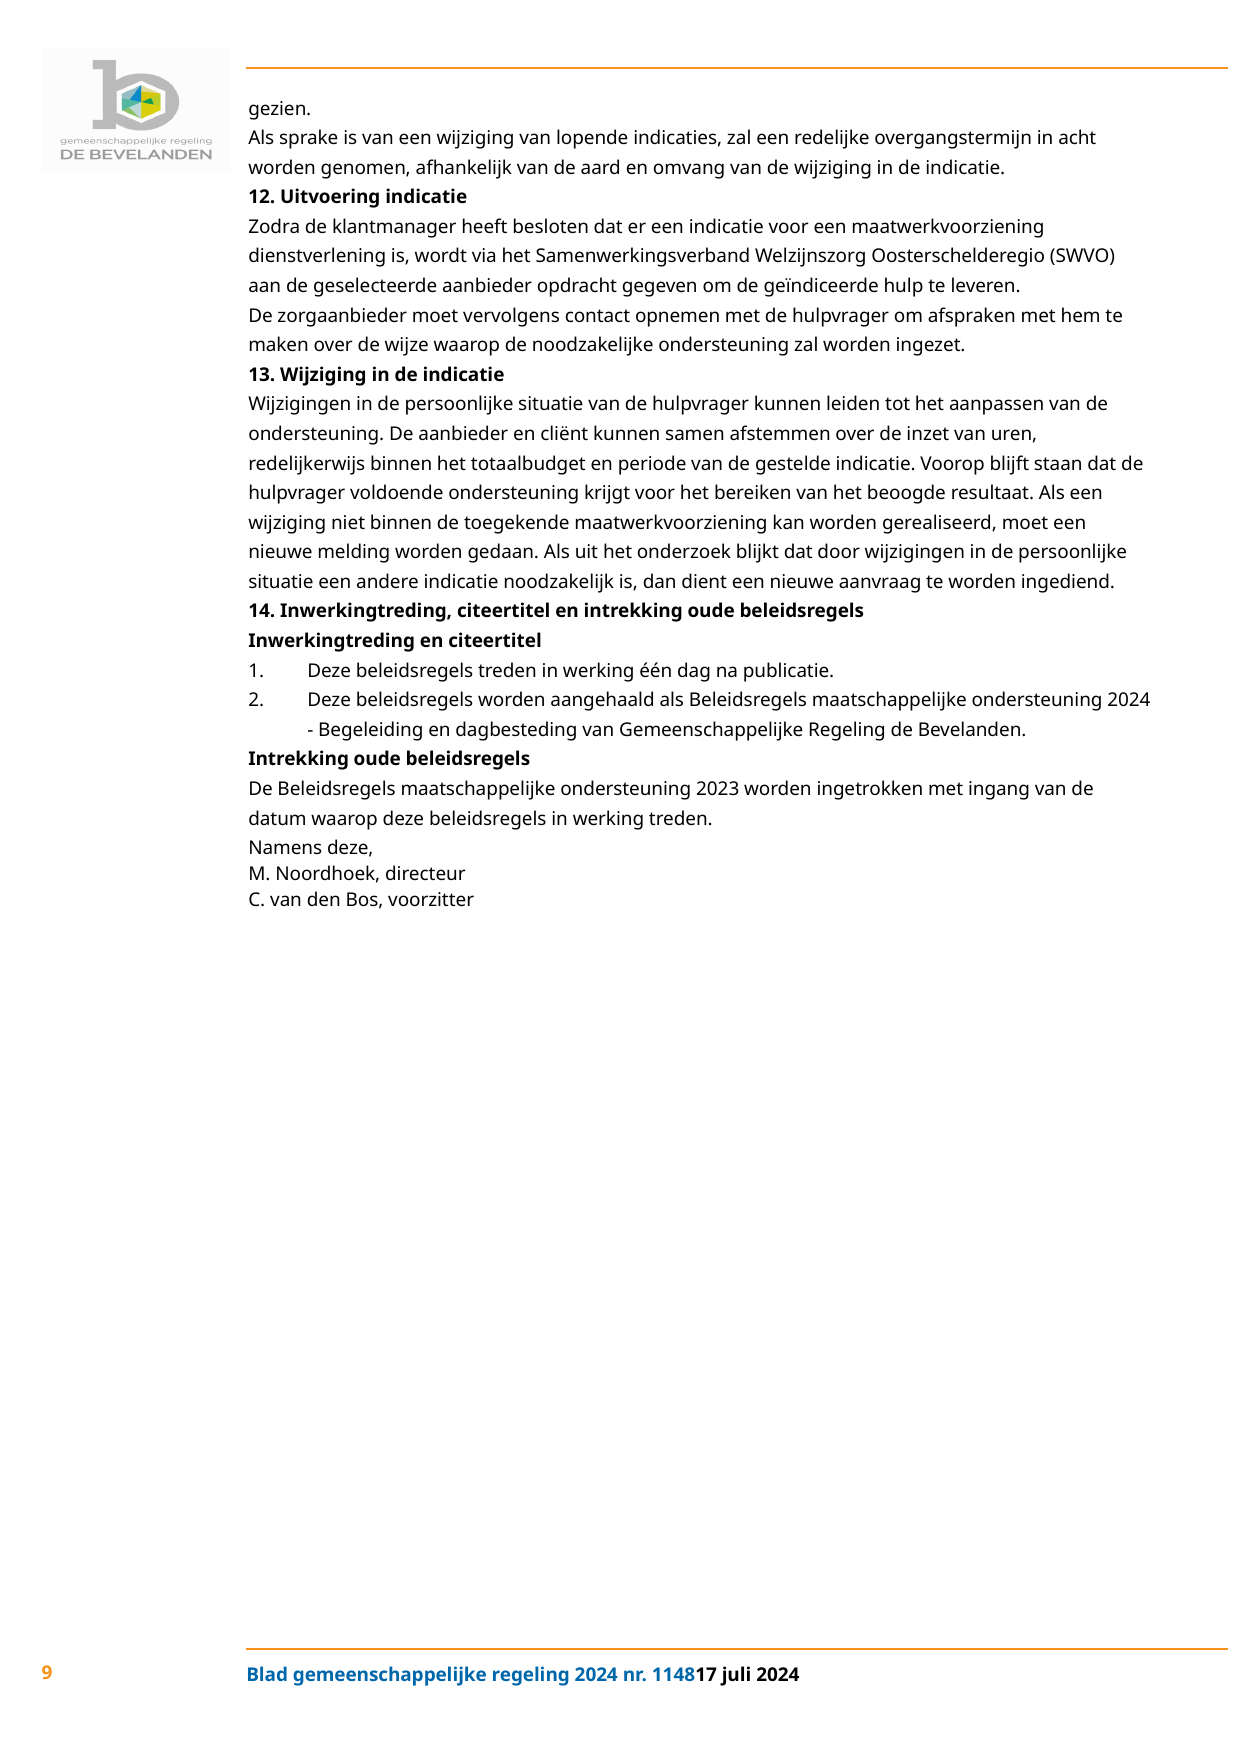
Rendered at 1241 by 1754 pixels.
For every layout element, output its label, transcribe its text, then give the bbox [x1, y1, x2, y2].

text Inwerkingtreding en citeertitel [248, 627, 1152, 653]
text Als sprake is van een wijziging van lopende indicaties, zal een redelijke overgangstermijn in acht worden genomen, afhankelijk van de aard en omvang van de wijziging in de indicatie. [248, 124, 1152, 180]
text Namens deze, [248, 834, 1152, 860]
text M. Noordhoek, directeur [248, 860, 1152, 886]
list Deze beleidsregels treden in werking één dag na publicatie. [248, 657, 1152, 683]
text C. van den Bos, voorzitter [248, 886, 1152, 912]
text 13. Wijziging in de indicatie [248, 361, 1152, 387]
text Zodra de klantmanager heeft besloten dat er een indicatie voor een maatwerkvoorziening dienstverlening is, wordt via het Samenwerkingsverband Welzijnszorg Oosterschelderegio (SWVO) aan de geselecteerde aanbieder opdracht gegeven om de geïndiceerde hulp te leveren. [248, 213, 1152, 298]
picture [41, 47, 231, 172]
text 12. Uitvoering indicatie [248, 183, 1152, 209]
text Intrekking oude beleidsregels [248, 746, 1152, 771]
text De zorgaanbieder moet vervolgens contact opnemen met de hulpvrager om afspraken met hem te maken over de wijze waarop de noodzakelijke ondersteuning zal worden ingezet. [248, 302, 1152, 357]
list Deze beleidsregels worden aangehaald als Beleidsregels maatschappelijke ondersteuning 2024 - Begeleiding en dagbesteding van Gemeenschappelijke Regeling de Bevelanden. [248, 686, 1152, 742]
text 14. Inwerkingtreding, citeertitel en intrekking oude beleidsregels [248, 598, 1152, 623]
text De Beleidsregels maatschappelijke ondersteuning 2023 worden ingetrokken met ingang van de datum waarop deze beleidsregels in werking treden. [248, 775, 1152, 831]
text Wijzigingen in de persoonlijke situatie van de hulpvrager kunnen leiden tot het aanpassen van de ondersteuning. De aanbieder en cliënt kunnen samen afstemmen over de inzet van uren, redelijkerwijs binnen het totaalbudget en periode van de gestelde indicatie. Voorop blijft staan dat de hulpvrager voldoende ondersteuning krijgt voor het bereiken van het beoogde resultaat. Als een wijziging niet binnen de toegekende maatwerkvoorziening kan worden gerealiseerd, moet een nieuwe melding worden gedaan. Als uit het onderzoek blijkt dat door wijzigingen in de persoonlijke situatie een andere indicatie noodzakelijk is, dan dient een nieuwe aanvraag te worden ingediend. [248, 391, 1152, 594]
text gezien. [248, 95, 1152, 121]
